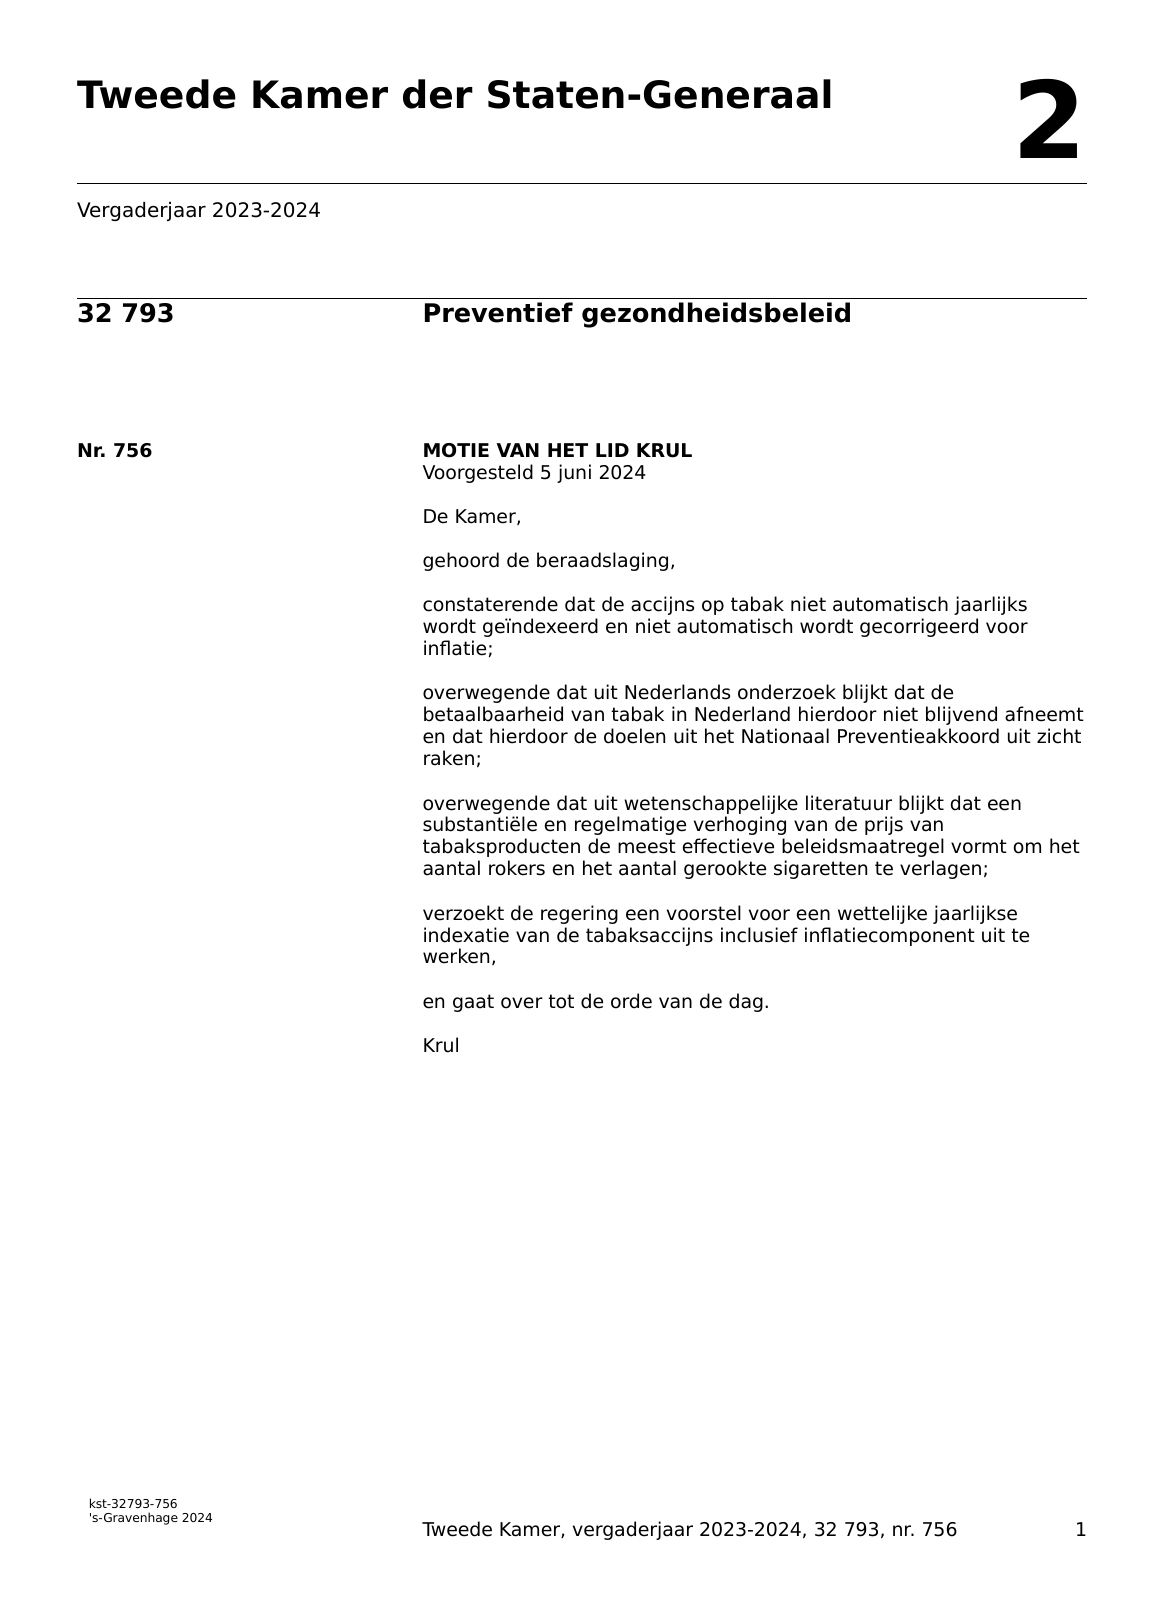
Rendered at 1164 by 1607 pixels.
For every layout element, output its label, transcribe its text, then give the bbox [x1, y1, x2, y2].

text verzoekt de regering een voorstel voor een wettelijke jaarlijkse indexatie van de tabaksaccijns inclusief inflatiecomponent uit te werken, [422, 902, 1087, 968]
table_header Tweede Kamer der Staten-Generaal [77, 59, 886, 183]
text overwegende dat uit Nederlands onderzoek blijkt dat de betaalbaarheid van tabak in Nederland hierdoor niet blijvend afneemt en dat hierdoor de doelen uit het Nationaal Preventieakkoord uit zicht raken; [422, 682, 1087, 770]
text en gaat over tot de orde van de dag. [422, 991, 1087, 1013]
text overwegende dat uit wetenschappelijke literatuur blijkt dat een substantiële en regelmatige verhoging van de prijs van tabaksproducten de meest effectieve beleidsmaatregel vormt om het aantal rokers en het aantal gerookte sigaretten te verlagen; [422, 792, 1087, 880]
text Krul [422, 1035, 1087, 1057]
subtitle Nr. 756 MOTIE VAN HET LID KRUL [77, 440, 1087, 462]
text Voorgesteld 5 juni 2024 [422, 462, 1087, 484]
table_cell Vergaderjaar 2023-2024 [77, 184, 1087, 298]
subtitle 32 793 Preventief gezondheidsbeleid [77, 299, 1087, 329]
text De Kamer, [422, 506, 1087, 528]
text 's-Gravenhage 2024 [88, 1511, 323, 1525]
text constaterende dat de accijns op tabak niet automatisch jaarlijks wordt geïndexeerd en niet automatisch wordt gecorrigeerd voor inflatie; [422, 594, 1087, 660]
table_header 2 [886, 59, 1087, 183]
text gehoord de beraadslaging, [422, 550, 1087, 572]
text kst-32793-756 [88, 1497, 323, 1511]
